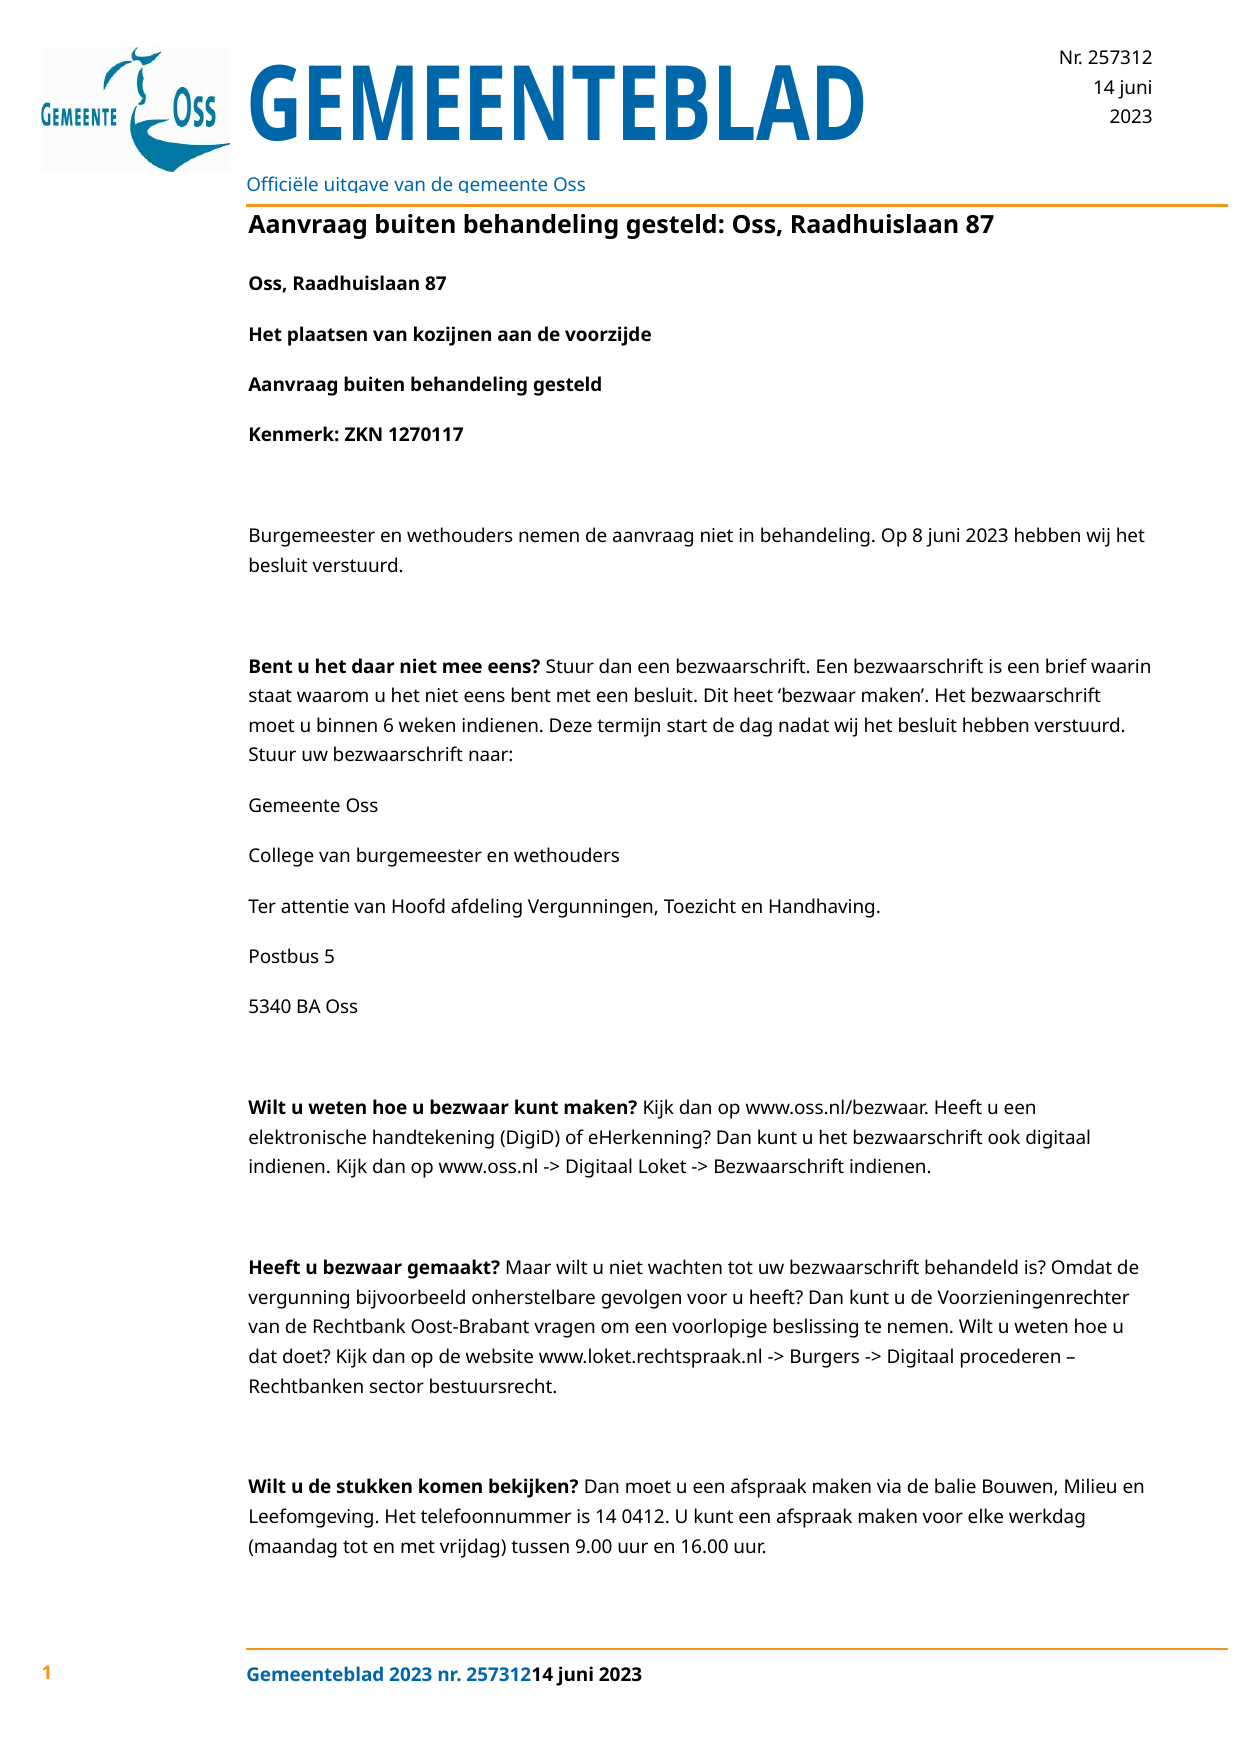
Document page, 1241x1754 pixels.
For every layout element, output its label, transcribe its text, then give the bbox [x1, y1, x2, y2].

text Wilt u de stukken komen bekijken? Dan moet u een afspraak maken via de balie Bouwen, Milieu en Leefomgeving. Het telefoonnummer is 14 0412. U kunt een afspraak maken voor elke werkdag (maandag tot en met vrijdag) tussen 9.00 uur en 16.00 uur. [248, 1474, 1152, 1558]
text Wilt u weten hoe u bezwaar kunt maken? Kijk dan op www.oss.nl/bezwaar. Heeft u een elektronische handtekening (DigiD) of eHerkenning? Dan kunt u het bezwaarschrift ook digitaal indienen. Kijk dan op www.oss.nl -> Digitaal Loket -> Bezwaarschrift indienen. [248, 1094, 1152, 1179]
text Oss, Raadhuislaan 87 [248, 270, 1152, 296]
text Aanvraag buiten behandeling gesteld: Oss, Raadhuislaan 87 [248, 207, 1152, 241]
text Burgemeester en wethouders nemen de aanvraag niet in behandeling. Op 8 juni 2023 hebben wij het besluit verstuurd. [248, 522, 1152, 578]
text Postbus 5 [248, 943, 1152, 969]
text Het plaatsen van kozijnen aan de voorzijde [248, 321, 1152, 346]
text College van burgemeester en wethouders [248, 842, 1152, 868]
text Aanvraag buiten behandeling gesteld [248, 371, 1152, 397]
text 5340 BA Oss [248, 994, 1152, 1019]
text Ter attentie van Hoofd afdeling Vergunningen, Toezicht en Handhaving. [248, 893, 1152, 918]
picture [41, 47, 231, 172]
text Kenmerk: ZKN 1270117 [248, 422, 1152, 447]
text Gemeente Oss [248, 792, 1152, 818]
text Bent u het daar niet mee eens? Stuur dan een bezwaarschrift. Een bezwaarschrift is een brief waarin staat waarom u het niet eens bent met een besluit. Dit heet ‘bezwaar maken’. Het bezwaarschrift moet u binnen 6 weken indienen. Deze termijn start de dag nadat wij het besluit hebben verstuurd. Stuur uw bezwaarschrift naar: [248, 653, 1152, 767]
text Heeft u bezwaar gemaakt? Maar wilt u niet wachten tot uw bezwaarschrift behandeld is? Omdat de vergunning bijvoorbeeld onherstelbare gevolgen voor u heeft? Dan kunt u de Voorzieningenrechter van de Rechtbank Oost-Brabant vragen om een voorlopige beslissing te nemen. Wilt u weten hoe u dat doet? Kijk dan op de website www.loket.rechtspraak.nl -> Burgers -> Digitaal procederen – Rechtbanken sector bestuursrecht. [248, 1254, 1152, 1398]
